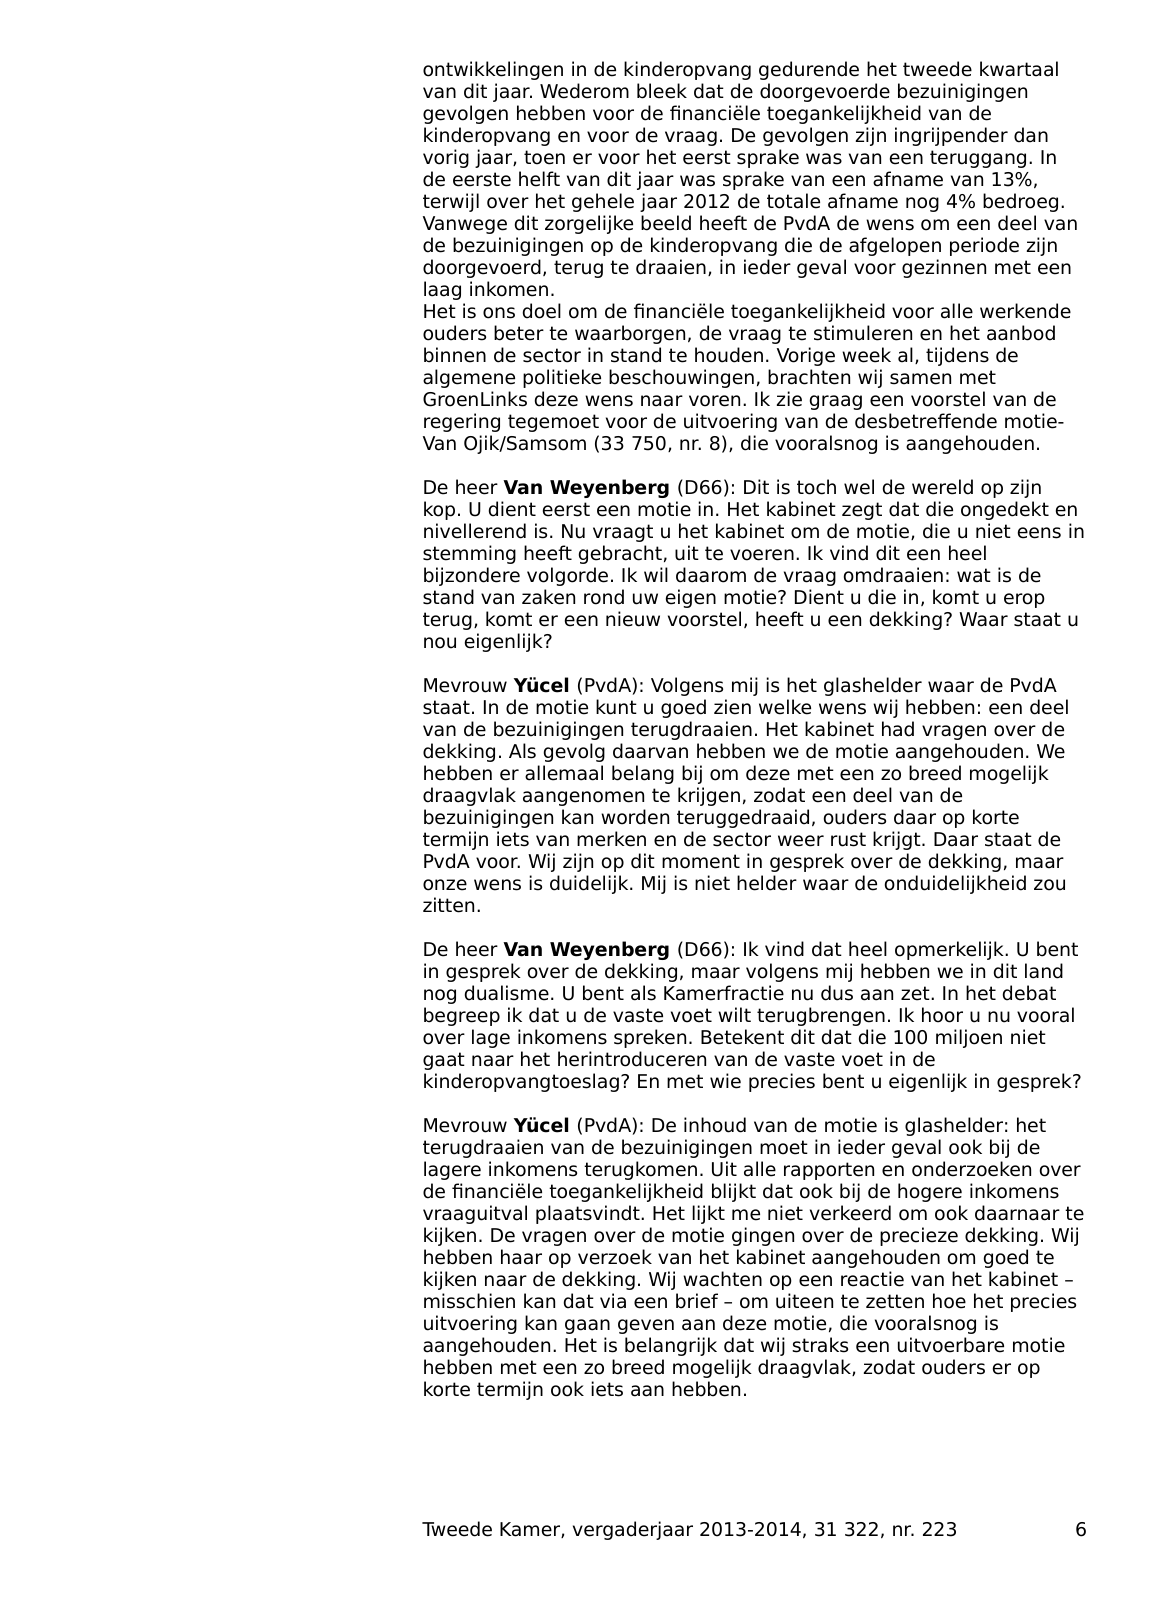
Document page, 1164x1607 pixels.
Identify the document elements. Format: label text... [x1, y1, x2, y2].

text ontwikkelingen in de kinderopvang gedurende het tweede kwartaal van dit jaar. Wederom bleek dat de doorgevoerde bezuinigingen gevolgen hebben voor de financiële toegankelijkheid van de kinderopvang en voor de vraag. De gevolgen zijn ingrijpender dan vorig jaar, toen er voor het eerst sprake was van een teruggang. In de eerste helft van dit jaar was sprake van een afname van 13%, terwijl over het gehele jaar 2012 de totale afname nog 4% bedroeg. Vanwege dit zorgelijke beeld heeft de PvdA de wens om een deel van de bezuinigingen op de kinderopvang die de afgelopen periode zijn doorgevoerd, terug te draaien, in ieder geval voor gezinnen met een laag inkomen. [422, 59, 1087, 301]
text De heer Van Weyenberg (D66): Ik vind dat heel opmerkelijk. U bent in gesprek over de dekking, maar volgens mij hebben we in dit land nog dualisme. U bent als Kamerfractie nu dus aan zet. In het debat begreep ik dat u de vaste voet wilt terugbrengen. Ik hoor u nu vooral over lage inkomens spreken. Betekent dit dat die 100 miljoen niet gaat naar het herintroduceren van de vaste voet in de kinderopvangtoeslag? En met wie precies bent u eigenlijk in gesprek? [422, 939, 1087, 1093]
text Mevrouw Yücel (PvdA): De inhoud van de motie is glashelder: het terugdraaien van de bezuinigingen moet in ieder geval ook bij de lagere inkomens terugkomen. Uit alle rapporten en onderzoeken over de financiële toegankelijkheid blijkt dat ook bij de hogere inkomens vraaguitval plaatsvindt. Het lijkt me niet verkeerd om ook daarnaar te kijken. De vragen over de motie gingen over de precieze dekking. Wij hebben haar op verzoek van het kabinet aangehouden om goed te kijken naar de dekking. Wij wachten op een reactie van het kabinet – misschien kan dat via een brief – om uiteen te zetten hoe het precies uitvoering kan gaan geven aan deze motie, die vooralsnog is aangehouden. Het is belangrijk dat wij straks een uitvoerbare motie hebben met een zo breed mogelijk draagvlak, zodat ouders er op korte termijn ook iets aan hebben. [422, 1115, 1087, 1401]
text Het is ons doel om de financiële toegankelijkheid voor alle werkende ouders beter te waarborgen, de vraag te stimuleren en het aanbod binnen de sector in stand te houden. Vorige week al, tijdens de algemene politieke beschouwingen, brachten wij samen met GroenLinks deze wens naar voren. Ik zie graag een voorstel van de regering tegemoet voor de uitvoering van de desbetreffende motie-Van Ojik/Samsom (33 750, nr. 8), die vooralsnog is aangehouden. [422, 301, 1087, 455]
text De heer Van Weyenberg (D66): Dit is toch wel de wereld op zijn kop. U dient eerst een motie in. Het kabinet zegt dat die ongedekt en nivellerend is. Nu vraagt u het kabinet om de motie, die u niet eens in stemming heeft gebracht, uit te voeren. Ik vind dit een heel bijzondere volgorde. Ik wil daarom de vraag omdraaien: wat is de stand van zaken rond uw eigen motie? Dient u die in, komt u erop terug, komt er een nieuw voorstel, heeft u een dekking? Waar staat u nou eigenlijk? [422, 477, 1087, 653]
text Mevrouw Yücel (PvdA): Volgens mij is het glashelder waar de PvdA staat. In de motie kunt u goed zien welke wens wij hebben: een deel van de bezuinigingen terugdraaien. Het kabinet had vragen over de dekking. Als gevolg daarvan hebben we de motie aangehouden. We hebben er allemaal belang bij om deze met een zo breed mogelijk draagvlak aangenomen te krijgen, zodat een deel van de bezuinigingen kan worden teruggedraaid, ouders daar op korte termijn iets van merken en de sector weer rust krijgt. Daar staat de PvdA voor. Wij zijn op dit moment in gesprek over de dekking, maar onze wens is duidelijk. Mij is niet helder waar de onduidelijkheid zou zitten. [422, 675, 1087, 917]
